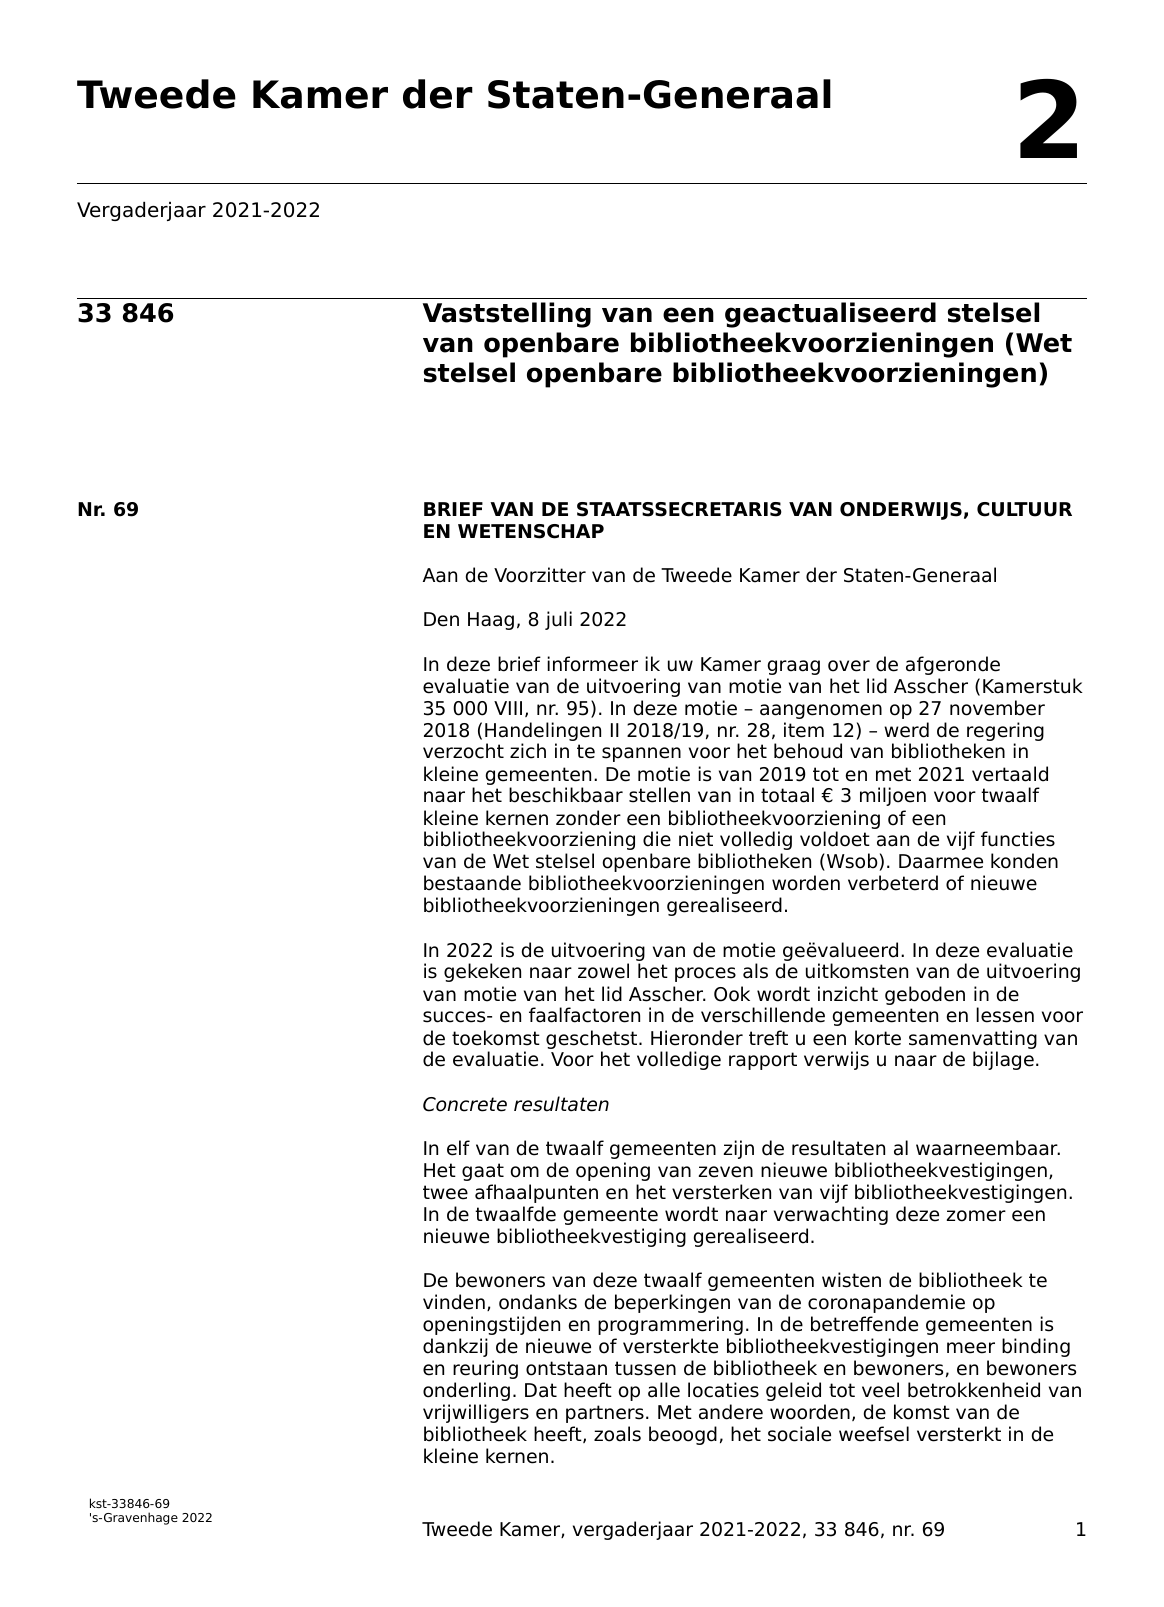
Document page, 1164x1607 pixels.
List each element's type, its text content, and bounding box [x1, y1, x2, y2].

text In deze brief informeer ik uw Kamer graag over de afgeronde evaluatie van de uitvoering van motie van het lid Asscher (Kamerstuk 35 000 VIII, nr. 95). In deze motie – aangenomen op 27 november 2018 (Handelingen II 2018/19, nr. 28, item 12) – werd de regering verzocht zich in te spannen voor het behoud van bibliotheken in kleine gemeenten. De motie is van 2019 tot en met 2021 vertaald naar het beschikbaar stellen van in totaal € 3 miljoen voor twaalf kleine kernen zonder een bibliotheekvoorziening of een bibliotheekvoorziening die niet volledig voldoet aan de vijf functies van de Wet stelsel openbare bibliotheken (Wsob). Daarmee konden bestaande bibliotheekvoorzieningen worden verbeterd of nieuwe bibliotheekvoorzieningen gerealiseerd. [422, 653, 1087, 917]
text Den Haag, 8 juli 2022 [422, 609, 1087, 631]
text 's-Gravenhage 2022 [88, 1511, 323, 1525]
table_header Tweede Kamer der Staten-Generaal [77, 59, 886, 183]
text In elf van de twaalf gemeenten zijn de resultaten al waarneembaar. Het gaat om de opening van zeven nieuwe bibliotheekvestigingen, twee afhaalpunten en het versterken van vijf bibliotheekvestigingen. In de twaalfde gemeente wordt naar verwachting deze zomer een nieuwe bibliotheekvestiging gerealiseerd. [422, 1138, 1087, 1248]
subtitle Nr. 69 BRIEF VAN DE STAATSSECRETARIS VAN ONDERWIJS, CULTUUR EN WETENSCHAP [77, 499, 1087, 543]
text kst-33846-69 [88, 1497, 323, 1511]
text De bewoners van deze twaalf gemeenten wisten de bibliotheek te vinden, ondanks de beperkingen van de coronapandemie op openingstijden en programmering. In de betreffende gemeenten is dankzij de nieuwe of versterkte bibliotheekvestigingen meer binding en reuring ontstaan tussen de bibliotheek en bewoners, en bewoners onderling. Dat heeft op alle locaties geleid tot veel betrokkenheid van vrijwilligers en partners. Met andere woorden, de komst van de bibliotheek heeft, zoals beoogd, het sociale weefsel versterkt in de kleine kernen. [422, 1270, 1087, 1468]
subtitle Concrete resultaten [422, 1093, 1087, 1116]
table_header 2 [886, 59, 1087, 183]
text In 2022 is de uitvoering van de motie geëvalueerd. In deze evaluatie is gekeken naar zowel het proces als de uitkomsten van de uitvoering van motie van het lid Asscher. Ook wordt inzicht geboden in de succes- en faalfactoren in de verschillende gemeenten en lessen voor de toekomst geschetst. Hieronder treft u een korte samenvatting van de evaluatie. Voor het volledige rapport verwijs u naar de bijlage. [422, 939, 1087, 1071]
subtitle 33 846 Vaststelling van een geactualiseerd stelsel van openbare bibliotheekvoorzieningen (Wet stelsel openbare bibliotheekvoorzieningen) [77, 299, 1087, 388]
table_cell Vergaderjaar 2021-2022 [77, 184, 1087, 298]
text Aan de Voorzitter van de Tweede Kamer der Staten-Generaal [422, 565, 1087, 587]
